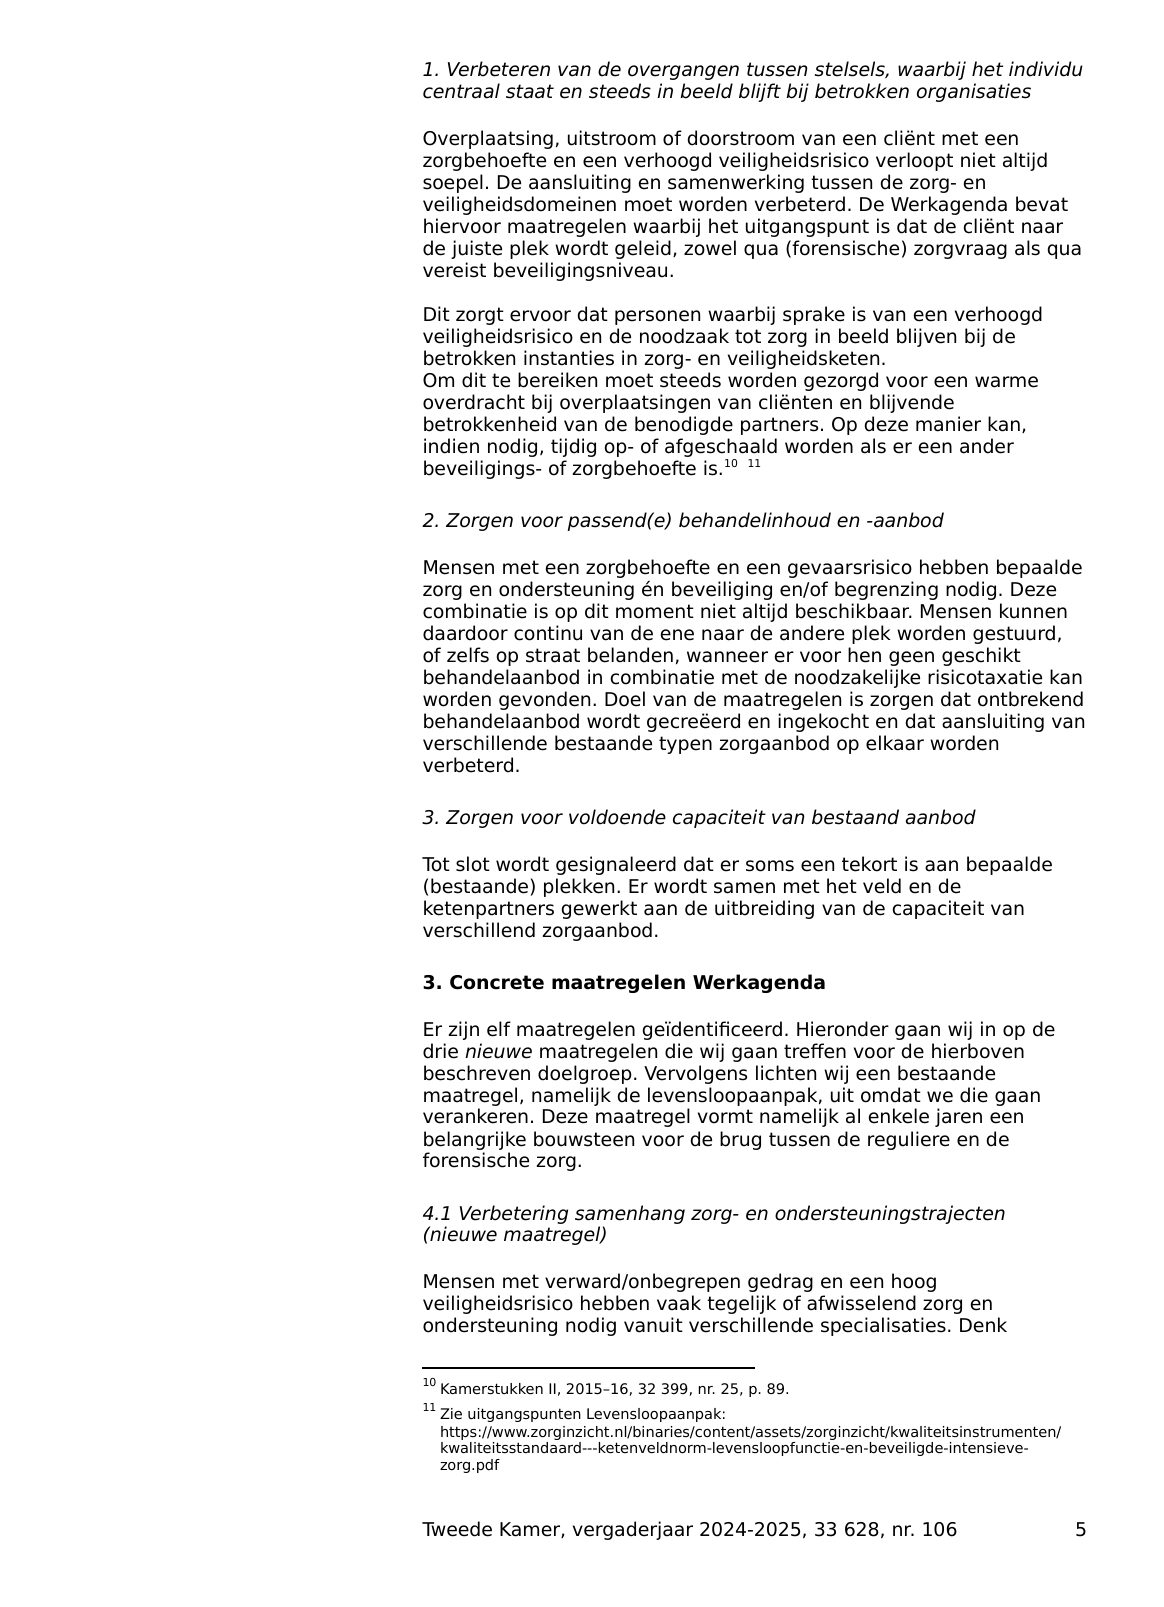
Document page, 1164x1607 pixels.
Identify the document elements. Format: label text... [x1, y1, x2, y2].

subtitle 1. Verbeteren van de overgangen tussen stelsels, waarbij het individu centraal staat en steeds in beeld blijft bij betrokken organisaties [422, 59, 1087, 103]
subtitle 4.1 Verbetering samenhang zorg- en ondersteuningstrajecten (nieuwe maatregel) [422, 1202, 1087, 1246]
subtitle 2. Zorgen voor passend(e) behandelinhoud en -aanbod [422, 510, 1087, 532]
text Tot slot wordt gesignaleerd dat er soms een tekort is aan bepaalde (bestaande) plekken. Er wordt samen met het veld en de ketenpartners gewerkt aan de uitbreiding van de capaciteit van verschillend zorgaanbod. [422, 854, 1087, 942]
text Om dit te bereiken moet steeds worden gezorgd voor een warme overdracht bij overplaatsingen van cliënten en blijvende betrokkenheid van de benodigde partners. Op deze manier kan, indien nodig, tijdig op- of afgeschaald worden als er een ander beveiligings- of zorgbehoefte is. [422, 370, 1087, 480]
subtitle 3. Zorgen voor voldoende capaciteit van bestaand aanbod [422, 807, 1087, 829]
text Mensen met verward/onbegrepen gedrag en een hoog veiligheidsrisico hebben vaak tegelijk of afwisselend zorg en ondersteuning nodig vanuit verschillende specialisaties. Denk [422, 1271, 1087, 1337]
text Dit zorgt ervoor dat personen waarbij sprake is van een verhoogd veiligheidsrisico en de noodzaak tot zorg in beeld blijven bij de betrokken instanties in zorg- en veiligheidsketen. [422, 304, 1087, 370]
text Zie uitgangspunten Levensloopaanpak: https://www.zorginzicht.nl/binaries/content/assets/zorginzicht/kwaliteitsinstrumenten/kwaliteitsstandaard---ketenveldnorm-levensloopfunctie-en-beveiligde-intensieve-zorg.pdf [422, 1402, 1087, 1474]
subtitle 3. Concrete maatregelen Werkagenda [422, 972, 1087, 993]
text Mensen met een zorgbehoefte en een gevaarsrisico hebben bepaalde zorg en ondersteuning én beveiliging en/of begrenzing nodig. Deze combinatie is op dit moment niet altijd beschikbaar. Mensen kunnen daardoor continu van de ene naar de andere plek worden gestuurd, of zelfs op straat belanden, wanneer er voor hen geen geschikt behandelaanbod in combinatie met de noodzakelijke risicotaxatie kan worden gevonden. Doel van de maatregelen is zorgen dat ontbrekend behandelaanbod wordt gecreëerd en ingekocht en dat aansluiting van verschillende bestaande typen zorgaanbod op elkaar worden verbeterd. [422, 557, 1087, 777]
text Kamerstukken II, 2015–16, 32 399, nr. 25, p. 89. [422, 1377, 1087, 1399]
text Er zijn elf maatregelen geïdentificeerd. Hieronder gaan wij in op de drie nieuwe maatregelen die wij gaan treffen voor de hierboven beschreven doelgroep. Vervolgens lichten wij een bestaande maatregel, namelijk de levensloopaanpak, uit omdat we die gaan verankeren. Deze maatregel vormt namelijk al enkele jaren een belangrijke bouwsteen voor de brug tussen de reguliere en de forensische zorg. [422, 1018, 1087, 1172]
text Overplaatsing, uitstroom of doorstroom van een cliënt met een zorgbehoefte en een verhoogd veiligheidsrisico verloopt niet altijd soepel. De aansluiting en samenwerking tussen de zorg- en veiligheidsdomeinen moet worden verbeterd. De Werkagenda bevat hiervoor maatregelen waarbij het uitgangspunt is dat de cliënt naar de juiste plek wordt geleid, zowel qua (forensische) zorgvraag als qua vereist beveiligingsniveau. [422, 128, 1087, 282]
